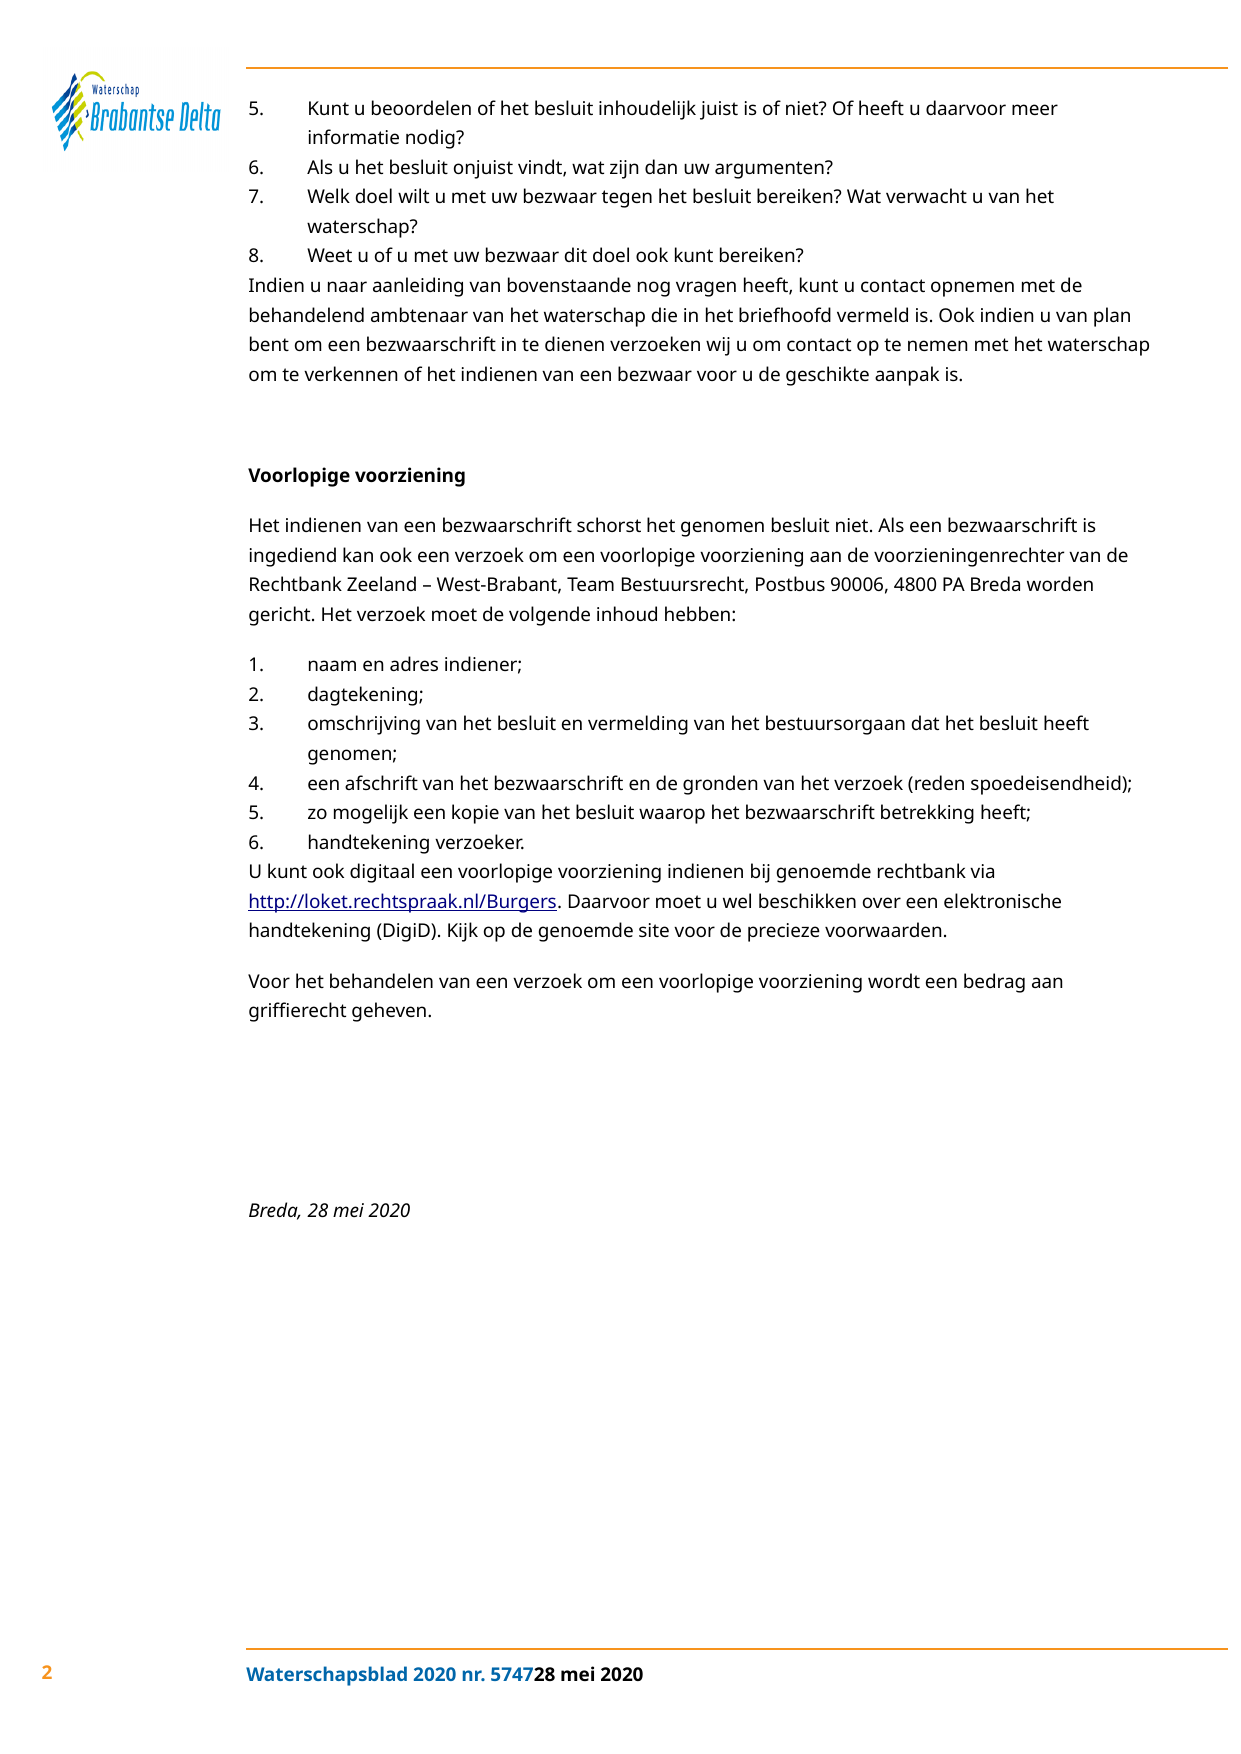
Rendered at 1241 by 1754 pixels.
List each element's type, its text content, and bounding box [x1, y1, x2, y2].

text Breda, 28 mei 2020 [248, 1197, 1152, 1222]
list Kunt u beoordelen of het besluit inhoudelijk juist is of niet? Of heeft u daarvoor meer informatie nodig? [248, 95, 1152, 150]
list handtekening verzoeker. [248, 829, 1152, 855]
list Als u het besluit onjuist vindt, wat zijn dan uw argumenten? [248, 154, 1152, 180]
text Voorlopige voorziening [248, 462, 1152, 488]
list naam en adres indiener; [248, 651, 1152, 677]
text Voor het behandelen van een verzoek om een voorlopige voorziening wordt een bedrag aan griffierecht geheven. [248, 968, 1152, 1023]
list dagtekening; [248, 681, 1152, 707]
list Weet u of u met uw bezwaar dit doel ook kunt bereiken? [248, 243, 1152, 268]
list zo mogelijk een kopie van het besluit waarop het bezwaarschrift betrekking heeft; [248, 799, 1152, 825]
list een afschrift van het bezwaarschrift en de gronden van het verzoek (reden spoedeisendheid); [248, 770, 1152, 796]
text Indien u naar aanleiding van bovenstaande nog vragen heeft, kunt u contact opnemen met de behandelend ambtenaar van het waterschap die in het briefhoofd vermeld is. Ook indien u van plan bent om een bezwaarschrift in te dienen verzoeken wij u om contact op te nemen met het waterschap om te verkennen of het indienen van een bezwaar voor u de geschikte aanpak is. [248, 272, 1152, 387]
text Het indienen van een bezwaarschrift schorst het genomen besluit niet. Als een bezwaarschrift is ingediend kan ook een verzoek om een voorlopige voorziening aan de voorzieningenrechter van de Rechtbank Zeeland – West-Brabant, Team Bestuursrecht, Postbus 90006, 4800 PA Breda worden gericht. Het verzoek moet de volgende inhoud hebben: [248, 512, 1152, 627]
picture [41, 47, 231, 172]
list omschrijving van het besluit en vermelding van het bestuursorgaan dat het besluit heeft genomen; [248, 711, 1152, 766]
text U kunt ook digitaal een voorlopige voorziening indienen bij genoemde rechtbank via http://loket.rechtspraak.nl/Burgers. Daarvoor moet u wel beschikken over een elektronische handtekening (DigiD). Kijk op de genoemde site voor de precieze voorwaarden. [248, 858, 1152, 943]
list Welk doel wilt u met uw bezwaar tegen het besluit bereiken? Wat verwacht u van het waterschap? [248, 183, 1152, 239]
